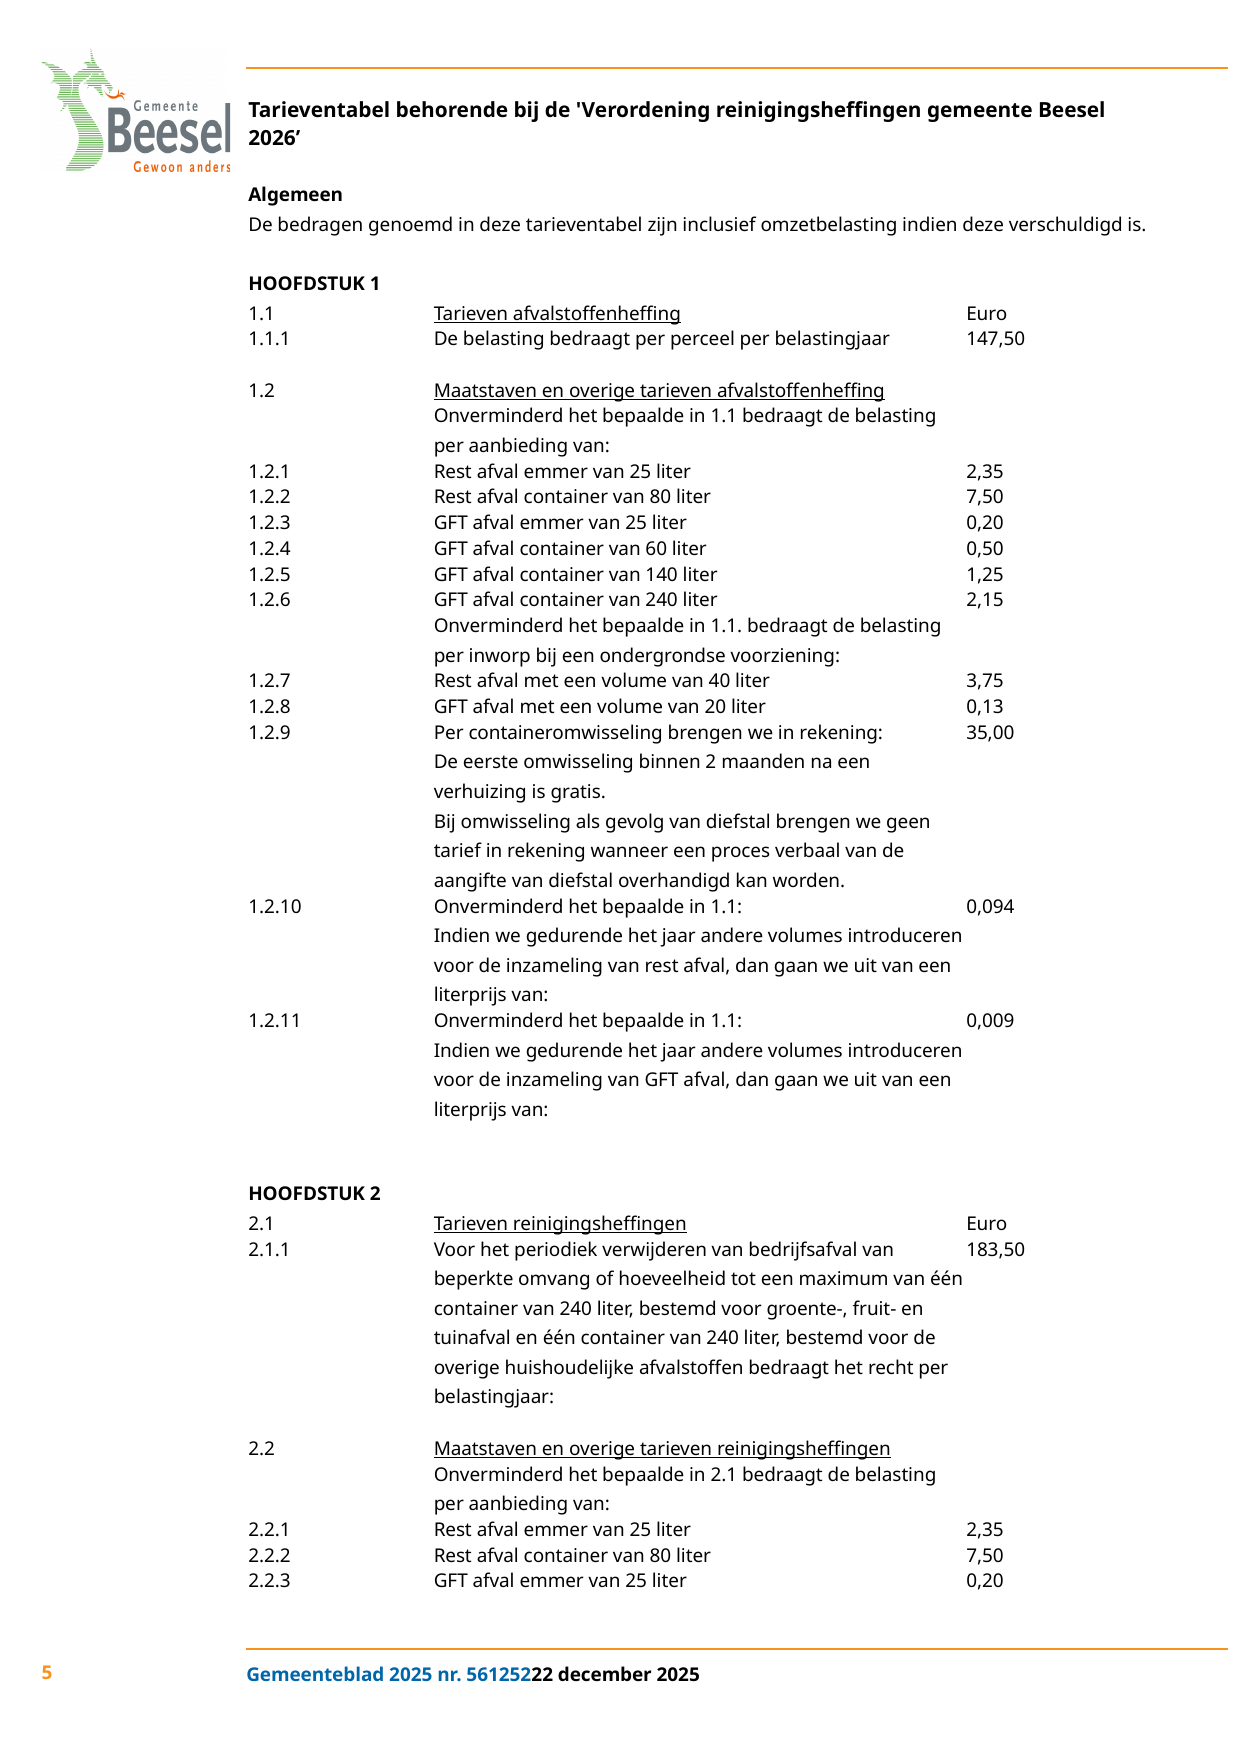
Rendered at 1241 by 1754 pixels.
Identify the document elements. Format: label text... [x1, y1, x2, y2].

text HOOFDSTUK 1 [248, 270, 1152, 296]
table_cell [434, 1409, 966, 1435]
table_cell Onverminderd het bepaalde in 1.1: Indien we gedurende het jaar andere volumes introduceren voor de inzameling van GFT afval, dan gaan we uit van een literprijs van: [434, 1007, 966, 1122]
table_cell Rest afval met een volume van 40 liter [434, 668, 966, 693]
text Algemeen [248, 181, 1152, 207]
table_cell [966, 613, 1152, 668]
table_cell [966, 1122, 1152, 1147]
table_cell [248, 1461, 433, 1516]
table_cell 1.2.11 [248, 1007, 433, 1122]
table_cell Per containeromwisseling brengen we in rekening: De eerste omwisseling binnen 2 maanden na een verhuizing is gratis. Bij omwisseling als gevolg van diefstal brengen we geen tarief in rekening wanneer een proces verbaal van de aangifte van diefstal overhandigd kan worden. [434, 719, 966, 893]
table_cell 1.1.1 [248, 326, 433, 351]
table_cell [248, 351, 433, 377]
table_cell 2.2.2 [248, 1542, 433, 1568]
table_cell 2,35 [966, 458, 1152, 484]
table_cell 147,50 [966, 326, 1152, 351]
table_cell 0,009 [966, 1007, 1152, 1122]
table_cell Rest afval container van 80 liter [434, 484, 966, 509]
table_cell Rest afval emmer van 25 liter [434, 458, 966, 484]
table_cell 1.2.3 [248, 510, 433, 535]
table_cell 1.2.4 [248, 535, 433, 561]
table_cell Onverminderd het bepaalde in 1.1. bedraagt de belasting per inworp bij een ondergrondse voorziening: [434, 613, 966, 668]
table_cell Voor het periodiek verwijderen van bedrijfsafval van beperkte omvang of hoeveelheid tot een maximum van één container van 240 liter, bestemd voor groente-, fruit- en tuinafval en één container van 240 liter, bestemd voor de overige huishoudelijke afvalstoffen bedraagt het recht per belastingjaar: [434, 1236, 966, 1409]
table_cell 0,094 [966, 893, 1152, 1007]
table_header Tarieven afvalstoffenheffing [434, 300, 966, 326]
table_cell [966, 1435, 1152, 1461]
table_cell 2.2.1 [248, 1516, 433, 1542]
table_cell [434, 351, 966, 377]
table_cell [248, 1122, 433, 1147]
text HOOFDSTUK 2 [248, 1180, 1152, 1206]
table_cell 0,50 [966, 535, 1152, 561]
table_cell 1,25 [966, 561, 1152, 587]
table_cell GFT afval container van 240 liter [434, 587, 966, 612]
table_cell 1.2.5 [248, 561, 433, 587]
table_cell 1.2 [248, 377, 433, 403]
table_cell [248, 403, 433, 458]
table_cell Rest afval emmer van 25 liter [434, 1516, 966, 1542]
table_cell Onverminderd het bepaalde in 2.1 bedraagt de belasting per aanbieding van: [434, 1461, 966, 1516]
table_cell [966, 377, 1152, 403]
table_cell 3,75 [966, 668, 1152, 693]
table_header Euro [966, 300, 1152, 326]
text Tarieventabel behorende bij de 'Verordening reinigingsheffingen gemeente Beesel 2026’ [248, 95, 1152, 152]
table_cell 2,15 [966, 587, 1152, 612]
table_cell 1.2.10 [248, 893, 433, 1007]
table_cell Onverminderd het bepaalde in 1.1 bedraagt de belasting per aanbieding van: [434, 403, 966, 458]
table_cell 2.2.3 [248, 1568, 433, 1593]
table_cell 183,50 [966, 1236, 1152, 1409]
table_cell GFT afval container van 60 liter [434, 535, 966, 561]
table_cell [248, 613, 433, 668]
table_header Tarieven reinigingsheffingen [434, 1210, 966, 1236]
table_cell [248, 1409, 433, 1435]
table_cell 1.2.2 [248, 484, 433, 509]
table_cell Rest afval container van 80 liter [434, 1542, 966, 1568]
table_cell 1.2.7 [248, 668, 433, 693]
table_header Euro [966, 1210, 1152, 1236]
table_cell GFT afval emmer van 25 liter [434, 510, 966, 535]
table_cell 7,50 [966, 1542, 1152, 1568]
table_cell 0,20 [966, 510, 1152, 535]
table_cell [434, 1122, 966, 1147]
table_cell 35,00 [966, 719, 1152, 893]
table_cell 2.1.1 [248, 1236, 433, 1409]
table_cell 2.2 [248, 1435, 433, 1461]
table_header 1.1 [248, 300, 433, 326]
table_cell GFT afval emmer van 25 liter [434, 1568, 966, 1593]
table_cell 1.2.9 [248, 719, 433, 893]
table_cell [966, 403, 1152, 458]
table_cell 1.2.6 [248, 587, 433, 612]
table_cell Onverminderd het bepaalde in 1.1: Indien we gedurende het jaar andere volumes introduceren voor de inzameling van rest afval, dan gaan we uit van een literprijs van: [434, 893, 966, 1007]
table_cell 0,13 [966, 694, 1152, 719]
table_cell 7,50 [966, 484, 1152, 509]
picture [41, 47, 231, 172]
table_cell 2,35 [966, 1516, 1152, 1542]
table_cell 0,20 [966, 1568, 1152, 1593]
table_cell Maatstaven en overige tarieven reinigingsheffingen [434, 1435, 966, 1461]
table_cell Maatstaven en overige tarieven afvalstoffenheffing [434, 377, 966, 403]
table_cell [966, 351, 1152, 377]
table_header 2.1 [248, 1210, 433, 1236]
table_cell De belasting bedraagt per perceel per belastingjaar [434, 326, 966, 351]
table_cell [966, 1409, 1152, 1435]
text De bedragen genoemd in deze tarieventabel zijn inclusief omzetbelasting indien deze verschuldigd is. [248, 211, 1152, 237]
table_cell GFT afval container van 140 liter [434, 561, 966, 587]
table_cell 1.2.8 [248, 694, 433, 719]
table_cell [966, 1461, 1152, 1516]
table_cell 1.2.1 [248, 458, 433, 484]
table_cell GFT afval met een volume van 20 liter [434, 694, 966, 719]
